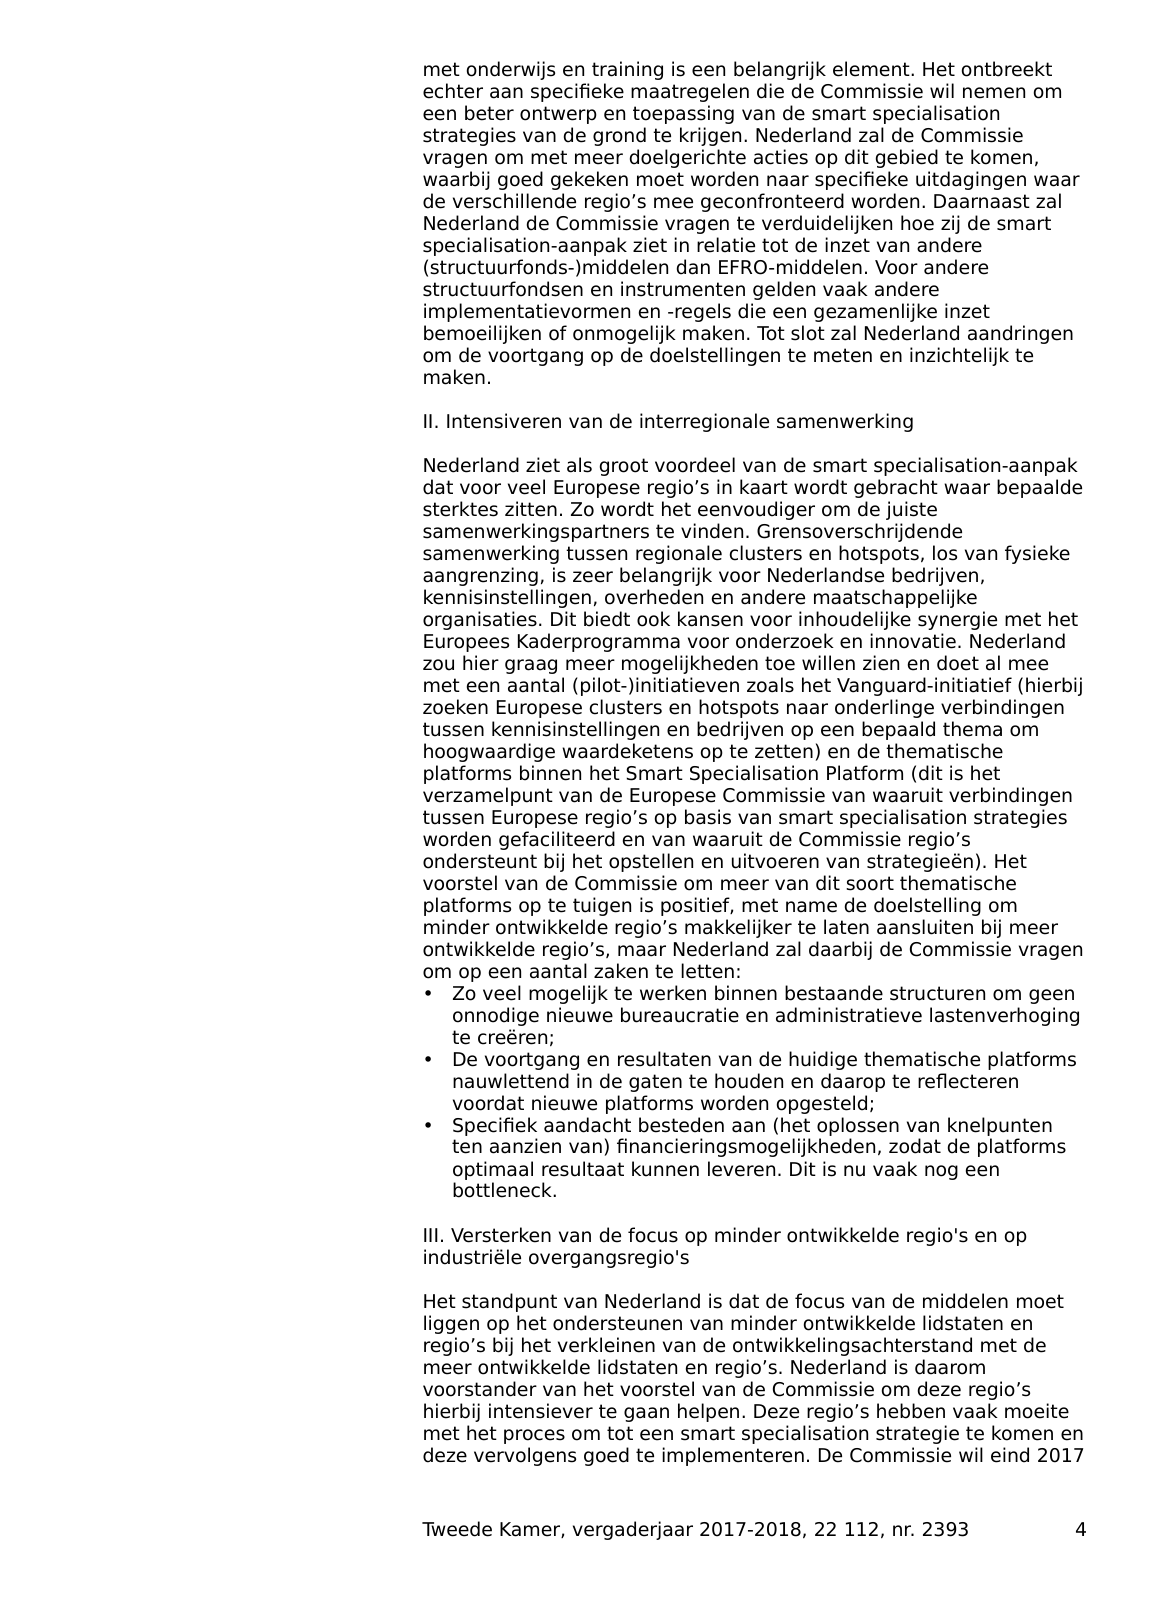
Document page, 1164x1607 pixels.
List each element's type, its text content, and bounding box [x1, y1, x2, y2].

text • Specifiek aandacht besteden aan (het oplossen van knelpunten ten aanzien van) financieringsmogelijkheden, zodat de platforms optimaal resultaat kunnen leveren. Dit is nu vaak nog een bottleneck. [422, 1114, 1087, 1202]
text met onderwijs en training is een belangrijk element. Het ontbreekt echter aan specifieke maatregelen die de Commissie wil nemen om een beter ontwerp en toepassing van de smart specialisation strategies van de grond te krijgen. Nederland zal de Commissie vragen om met meer doelgerichte acties op dit gebied te komen, waarbij goed gekeken moet worden naar specifieke uitdagingen waar de verschillende regio’s mee geconfronteerd worden. Daarnaast zal Nederland de Commissie vragen te verduidelijken hoe zij de smart specialisation-aanpak ziet in relatie tot de inzet van andere (structuurfonds-)middelen dan EFRO-middelen. Voor andere structuurfondsen en instrumenten gelden vaak andere implementatievormen en -regels die een gezamenlijke inzet bemoeilijken of onmogelijk maken. Tot slot zal Nederland aandringen om de voortgang op de doelstellingen te meten en inzichtelijk te maken. [422, 59, 1087, 389]
subtitle III. Versterken van de focus op minder ontwikkelde regio's en op industriële overgangsregio's [422, 1224, 1087, 1268]
text • De voortgang en resultaten van de huidige thematische platforms nauwlettend in de gaten te houden en daarop te reflecteren voordat nieuwe platforms worden opgesteld; [422, 1048, 1087, 1114]
text • Zo veel mogelijk te werken binnen bestaande structuren om geen onnodige nieuwe bureaucratie en administratieve lastenverhoging te creëren; [422, 983, 1087, 1048]
text Nederland ziet als groot voordeel van de smart specialisation-aanpak dat voor veel Europese regio’s in kaart wordt gebracht waar bepaalde sterktes zitten. Zo wordt het eenvoudiger om de juiste samenwerkingspartners te vinden. Grensoverschrijdende samenwerking tussen regionale clusters en hotspots, los van fysieke aangrenzing, is zeer belangrijk voor Nederlandse bedrijven, kennisinstellingen, overheden en andere maatschappelijke organisaties. Dit biedt ook kansen voor inhoudelijke synergie met het Europees Kaderprogramma voor onderzoek en innovatie. Nederland zou hier graag meer mogelijkheden toe willen zien en doet al mee met een aantal (pilot-)initiatieven zoals het Vanguard-initiatief (hierbij zoeken Europese clusters en hotspots naar onderlinge verbindingen tussen kennisinstellingen en bedrijven op een bepaald thema om hoogwaardige waardeketens op te zetten) en de thematische platforms binnen het Smart Specialisation Platform (dit is het verzamelpunt van de Europese Commissie van waaruit verbindingen tussen Europese regio’s op basis van smart specialisation strategies worden gefaciliteerd en van waaruit de Commissie regio’s ondersteunt bij het opstellen en uitvoeren van strategieën). Het voorstel van de Commissie om meer van dit soort thematische platforms op te tuigen is positief, met name de doelstelling om minder ontwikkelde regio’s makkelijker te laten aansluiten bij meer ontwikkelde regio’s, maar Nederland zal daarbij de Commissie vragen om op een aantal zaken te letten: [422, 455, 1087, 983]
text Het standpunt van Nederland is dat de focus van de middelen moet liggen op het ondersteunen van minder ontwikkelde lidstaten en regio’s bij het verkleinen van de ontwikkelingsachterstand met de meer ontwikkelde lidstaten en regio’s. Nederland is daarom voorstander van het voorstel van de Commissie om deze regio’s hierbij intensiever te gaan helpen. Deze regio’s hebben vaak moeite met het proces om tot een smart specialisation strategie te komen en deze vervolgens goed te implementeren. De Commissie wil eind 2017 [422, 1291, 1087, 1467]
subtitle II. Intensiveren van de interregionale samenwerking [422, 411, 1087, 433]
